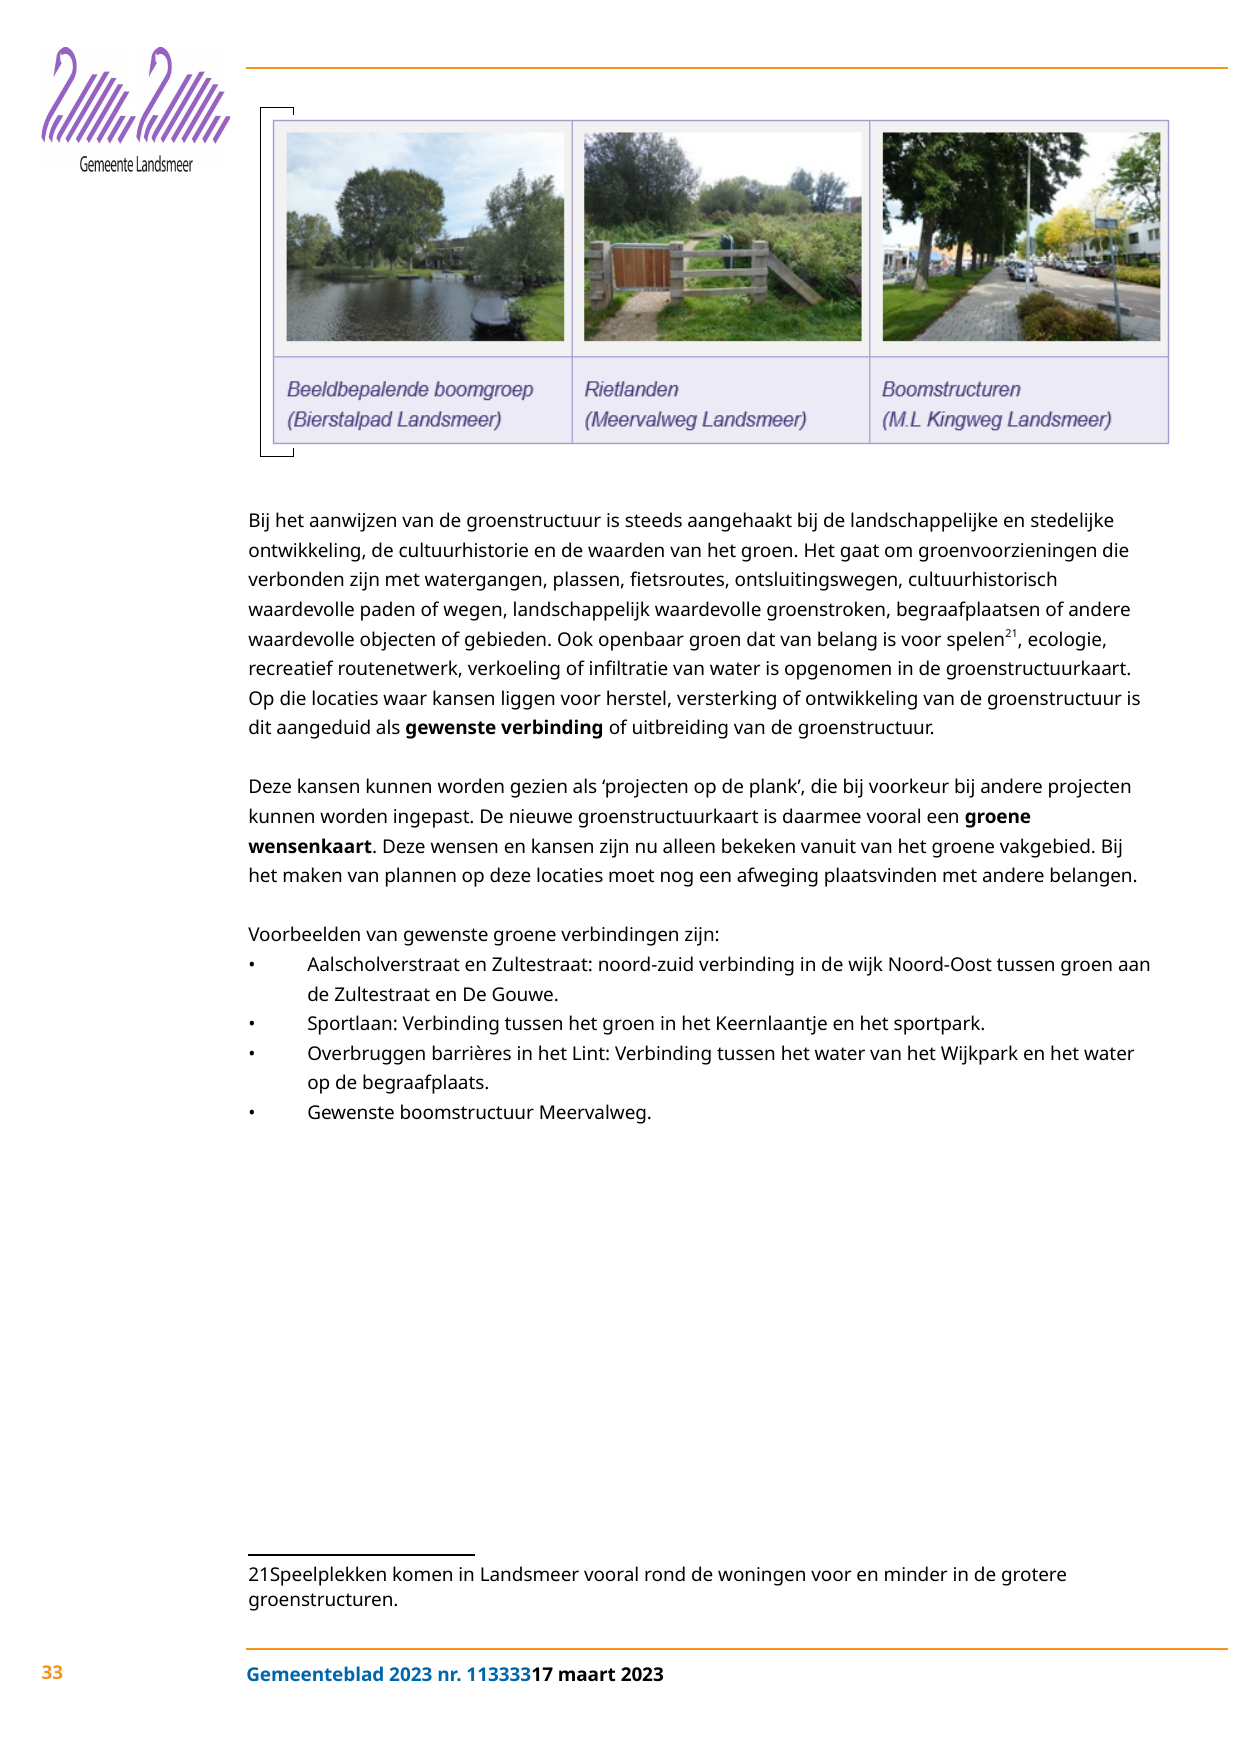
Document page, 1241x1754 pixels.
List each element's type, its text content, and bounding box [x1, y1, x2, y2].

list Gewenste boomstructuur Meervalweg. [248, 1099, 1152, 1125]
list Overbruggen barrières in het Lint: Verbinding tussen het water van het Wijkpark en het water op de begraafplaats. [248, 1040, 1152, 1095]
picture [41, 47, 231, 172]
picture [268, 115, 1173, 448]
text Deze kansen kunnen worden gezien als ‘projecten op de plank’, die bij voorkeur bij andere projecten kunnen worden ingepast. De nieuwe groenstructuurkaart is daarmee vooral een groene wensenkaart. Deze wensen en kansen zijn nu alleen bekeken vanuit van het groene vakgebied. Bij het maken van plannen op deze locaties moet nog een afweging plaatsvinden met andere belangen. [248, 774, 1152, 888]
list Sportlaan: Verbinding tussen het groen in het Keernlaantje en het sportpark. [248, 1010, 1152, 1036]
text Voorbeelden van gewenste groene verbindingen zijn: [248, 922, 1152, 947]
text Speelplekken komen in Landsmeer vooral rond de woningen voor en minder in de grotere groenstructuren. [248, 1561, 1152, 1612]
list Aalscholverstraat en Zultestraat: noord-zuid verbinding in de wijk Noord-Oost tussen groen aan de Zultestraat en De Gouwe. [248, 951, 1152, 1006]
text Bij het aanwijzen van de groenstructuur is steeds aangehaakt bij de landschappelijke en stedelijke ontwikkeling, de cultuurhistorie en de waarden van het groen. Het gaat om groenvoorzieningen die verbonden zijn met watergangen, plassen, fietsroutes, ontsluitingswegen, cultuurhistorisch waardevolle paden of wegen, landschappelijk waardevolle groenstroken, begraafplaatsen of andere waardevolle objecten of gebieden. Ook openbaar groen dat van belang is voor spelen, ecologie, recreatief routenetwerk, verkoeling of infiltratie van water is opgenomen in de groenstructuurkaart. Op die locaties waar kansen liggen voor herstel, versterking of ontwikkeling van de groenstructuur is dit aangeduid als gewenste verbinding of uitbreiding van de groenstructuur. [248, 507, 1152, 740]
